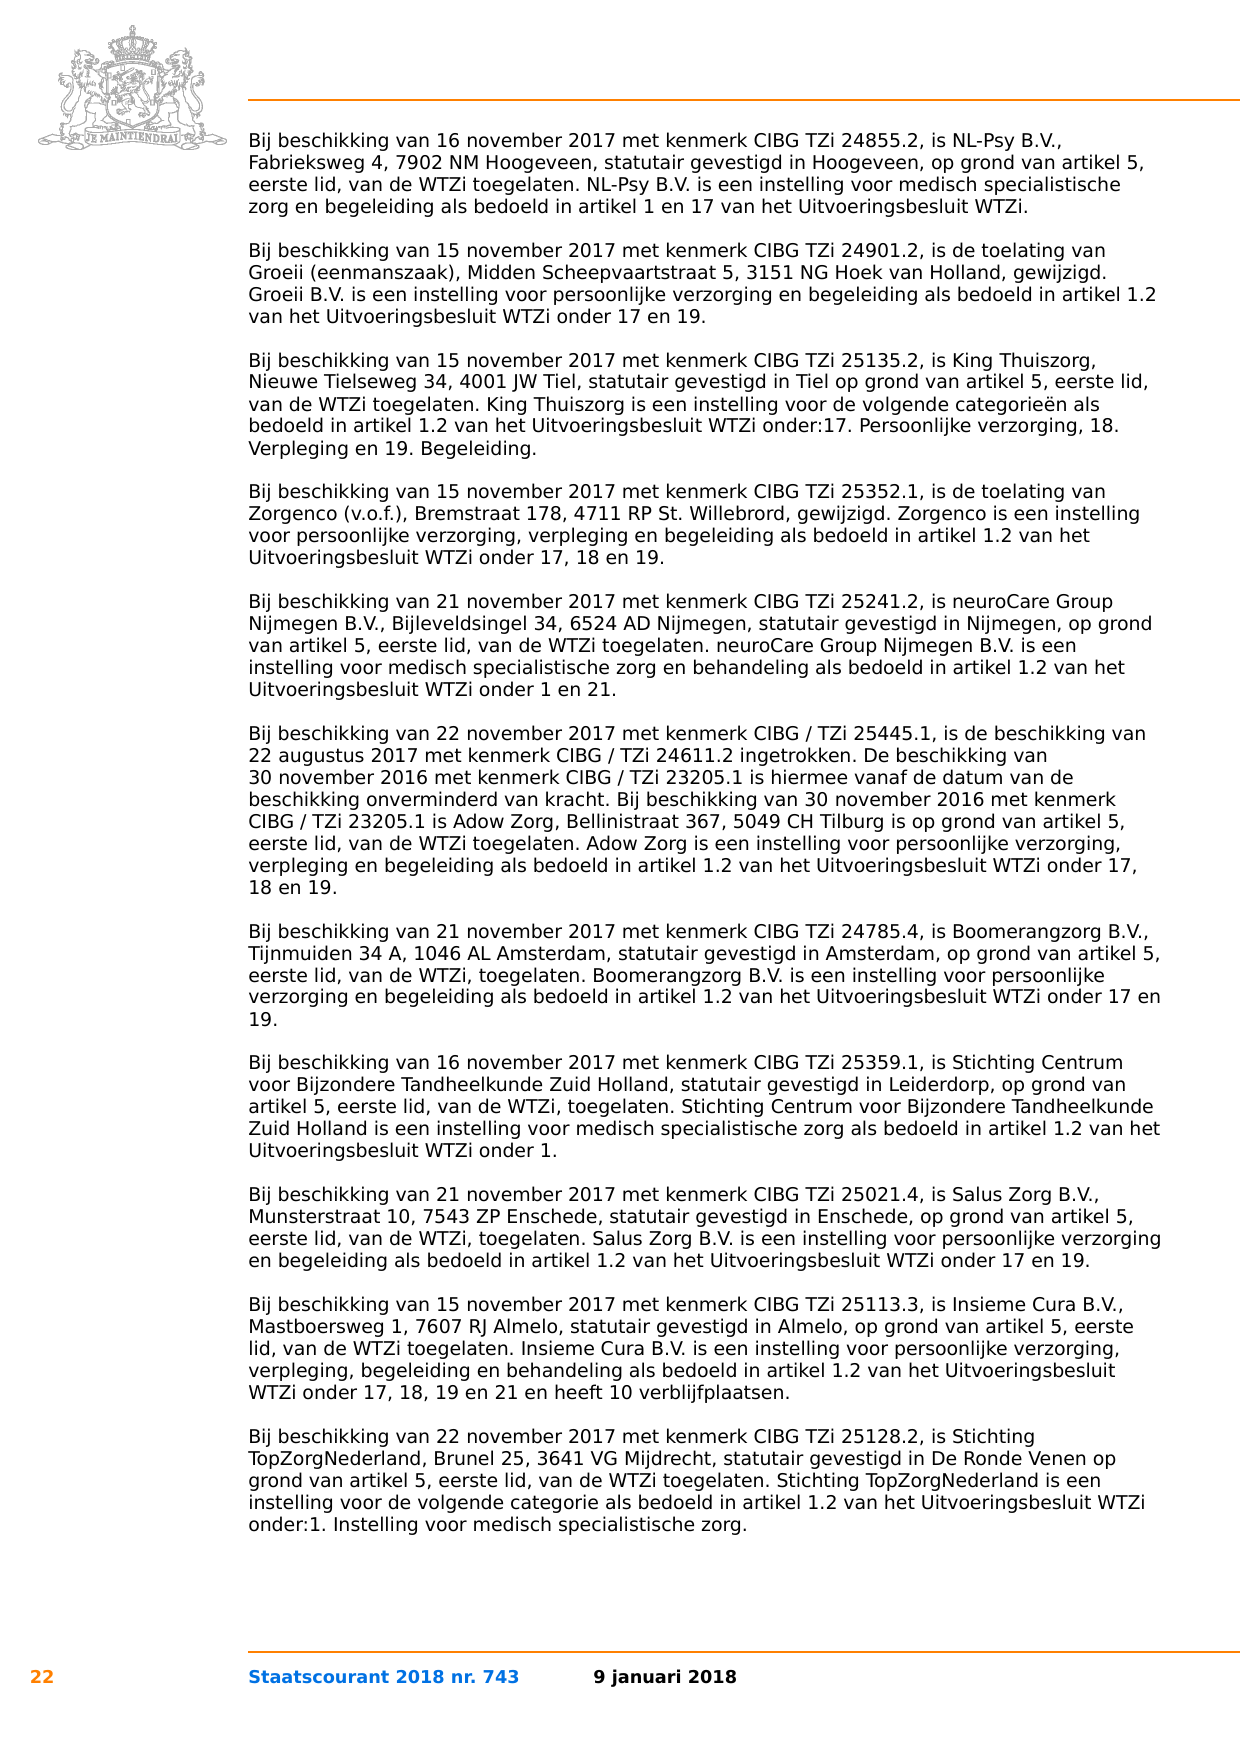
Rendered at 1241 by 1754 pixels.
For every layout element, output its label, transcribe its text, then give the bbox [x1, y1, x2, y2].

text Bij beschikking van 22 november 2017 met kenmerk CIBG / TZi 25445.1, is de beschikking van 22 augustus 2017 met kenmerk CIBG / TZi 24611.2 ingetrokken. De beschikking van 30 november 2016 met kenmerk CIBG / TZi 23205.1 is hiermee vanaf de datum van de beschikking onverminderd van kracht. Bij beschikking van 30 november 2016 met kenmerk CIBG / TZi 23205.1 is Adow Zorg, Bellinistraat 367, 5049 CH Tilburg is op grond van artikel 5, eerste lid, van de WTZi toegelaten. Adow Zorg is een instelling voor persoonlijke verzorging, verpleging en begeleiding als bedoeld in artikel 1.2 van het Uitvoeringsbesluit WTZi onder 17, 18 en 19. [248, 723, 1163, 899]
text Bij beschikking van 21 november 2017 met kenmerk CIBG TZi 25021.4, is Salus Zorg B.V., Munsterstraat 10, 7543 ZP Enschede, statutair gevestigd in Enschede, op grond van artikel 5, eerste lid, van de WTZi, toegelaten. Salus Zorg B.V. is een instelling voor persoonlijke verzorging en begeleiding als bedoeld in artikel 1.2 van het Uitvoeringsbesluit WTZi onder 17 en 19. [248, 1184, 1163, 1272]
text Bij beschikking van 21 november 2017 met kenmerk CIBG TZi 25241.2, is neuroCare Group Nijmegen B.V., Bijleveldsingel 34, 6524 AD Nijmegen, statutair gevestigd in Nijmegen, op grond van artikel 5, eerste lid, van de WTZi toegelaten. neuroCare Group Nijmegen B.V. is een instelling voor medisch specialistische zorg en behandeling als bedoeld in artikel 1.2 van het Uitvoeringsbesluit WTZi onder 1 en 21. [248, 591, 1163, 701]
text Bij beschikking van 15 november 2017 met kenmerk CIBG TZi 25113.3, is Insieme Cura B.V., Mastboersweg 1, 7607 RJ Almelo, statutair gevestigd in Almelo, op grond van artikel 5, eerste lid, van de WTZi toegelaten. Insieme Cura B.V. is een instelling voor persoonlijke verzorging, verpleging, begeleiding en behandeling als bedoeld in artikel 1.2 van het Uitvoeringsbesluit WTZi onder 17, 18, 19 en 21 en heeft 10 verblijfplaatsen. [248, 1294, 1163, 1404]
text Bij beschikking van 15 november 2017 met kenmerk CIBG TZi 25352.1, is de toelating van Zorgenco (v.o.f.), Bremstraat 178, 4711 RP St. Willebrord, gewijzigd. Zorgenco is een instelling voor persoonlijke verzorging, verpleging en begeleiding als bedoeld in artikel 1.2 van het Uitvoeringsbesluit WTZi onder 17, 18 en 19. [248, 481, 1163, 569]
picture [38, 25, 227, 150]
text Bij beschikking van 16 november 2017 met kenmerk CIBG TZi 24855.2, is NL-Psy B.V., Fabrieksweg 4, 7902 NM Hoogeveen, statutair gevestigd in Hoogeveen, op grond van artikel 5, eerste lid, van de WTZi toegelaten. NL-Psy B.V. is een instelling voor medisch specialistische zorg en begeleiding als bedoeld in artikel 1 en 17 van het Uitvoeringsbesluit WTZi. [248, 130, 1163, 218]
text Bij beschikking van 22 november 2017 met kenmerk CIBG TZi 25128.2, is Stichting TopZorgNederland, Brunel 25, 3641 VG Mijdrecht, statutair gevestigd in De Ronde Venen op grond van artikel 5, eerste lid, van de WTZi toegelaten. Stichting TopZorgNederland is een instelling voor de volgende categorie als bedoeld in artikel 1.2 van het Uitvoeringsbesluit WTZi onder:1. Instelling voor medisch specialistische zorg. [248, 1426, 1163, 1536]
text Bij beschikking van 15 november 2017 met kenmerk CIBG TZi 24901.2, is de toelating van Groeii (eenmanszaak), Midden Scheepvaartstraat 5, 3151 NG Hoek van Holland, gewijzigd. Groeii B.V. is een instelling voor persoonlijke verzorging en begeleiding als bedoeld in artikel 1.2 van het Uitvoeringsbesluit WTZi onder 17 en 19. [248, 240, 1163, 328]
text Bij beschikking van 21 november 2017 met kenmerk CIBG TZi 24785.4, is Boomerangzorg B.V., Tijnmuiden 34 A, 1046 AL Amsterdam, statutair gevestigd in Amsterdam, op grond van artikel 5, eerste lid, van de WTZi, toegelaten. Boomerangzorg B.V. is een instelling voor persoonlijke verzorging en begeleiding als bedoeld in artikel 1.2 van het Uitvoeringsbesluit WTZi onder 17 en 19. [248, 921, 1163, 1030]
text Bij beschikking van 16 november 2017 met kenmerk CIBG TZi 25359.1, is Stichting Centrum voor Bijzondere Tandheelkunde Zuid Holland, statutair gevestigd in Leiderdorp, op grond van artikel 5, eerste lid, van de WTZi, toegelaten. Stichting Centrum voor Bijzondere Tandheelkunde Zuid Holland is een instelling voor medisch specialistische zorg als bedoeld in artikel 1.2 van het Uitvoeringsbesluit WTZi onder 1. [248, 1052, 1163, 1162]
text Bij beschikking van 15 november 2017 met kenmerk CIBG TZi 25135.2, is King Thuiszorg, Nieuwe Tielseweg 34, 4001 JW Tiel, statutair gevestigd in Tiel op grond van artikel 5, eerste lid, van de WTZi toegelaten. King Thuiszorg is een instelling voor de volgende categorieën als bedoeld in artikel 1.2 van het Uitvoeringsbesluit WTZi onder:17. Persoonlijke verzorging, 18. Verpleging en 19. Begeleiding. [248, 349, 1163, 459]
